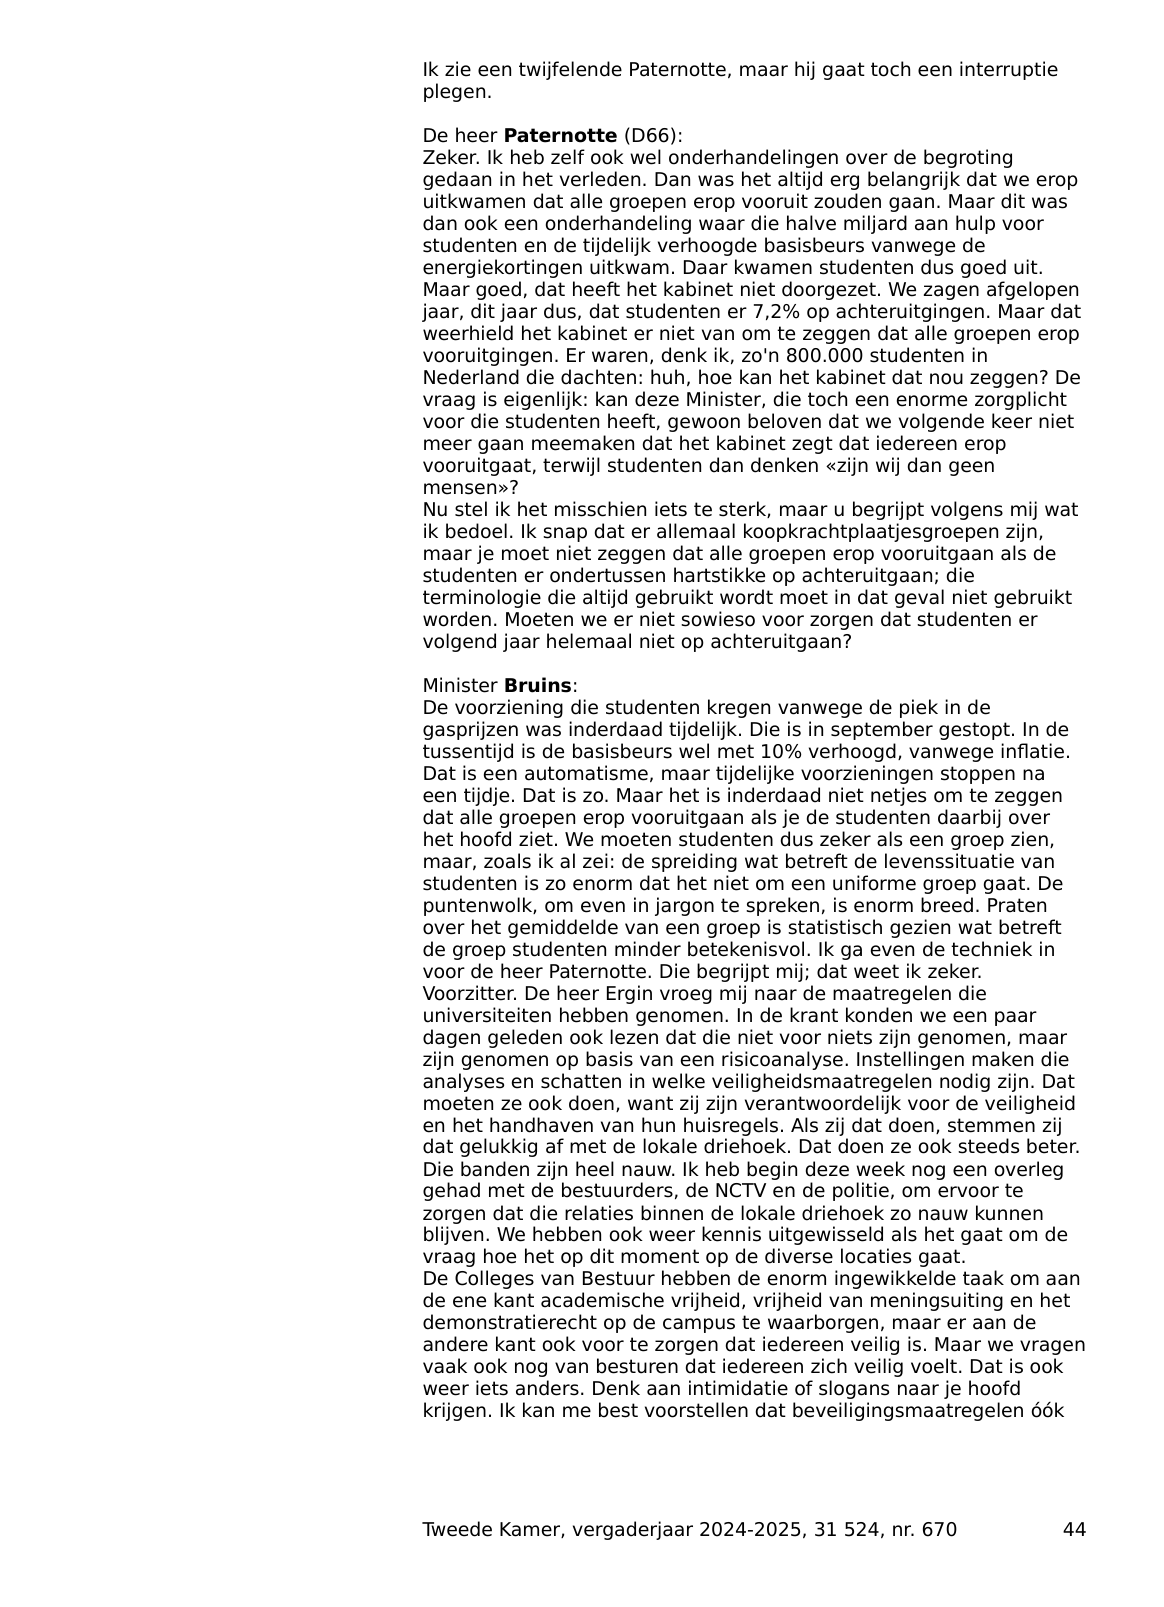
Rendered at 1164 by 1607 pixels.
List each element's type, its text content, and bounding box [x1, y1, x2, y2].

text De heer Paternotte (D66): [422, 125, 1087, 147]
text Zeker. Ik heb zelf ook wel onderhandelingen over de begroting gedaan in het verleden. Dan was het altijd erg belangrijk dat we erop uitkwamen dat alle groepen erop vooruit zouden gaan. Maar dit was dan ook een onderhandeling waar die halve miljard aan hulp voor studenten en de tijdelijk verhoogde basisbeurs vanwege de energiekortingen uitkwam. Daar kwamen studenten dus goed uit. Maar goed, dat heeft het kabinet niet doorgezet. We zagen afgelopen jaar, dit jaar dus, dat studenten er 7,2% op achteruitgingen. Maar dat weerhield het kabinet er niet van om te zeggen dat alle groepen erop vooruitgingen. Er waren, denk ik, zo'n 800.000 studenten in Nederland die dachten: huh, hoe kan het kabinet dat nou zeggen? De vraag is eigenlijk: kan deze Minister, die toch een enorme zorgplicht voor die studenten heeft, gewoon beloven dat we volgende keer niet meer gaan meemaken dat het kabinet zegt dat iedereen erop vooruitgaat, terwijl studenten dan denken «zijn wij dan geen mensen»? [422, 147, 1087, 499]
text De voorziening die studenten kregen vanwege de piek in de gasprijzen was inderdaad tijdelijk. Die is in september gestopt. In de tussentijd is de basisbeurs wel met 10% verhoogd, vanwege inflatie. Dat is een automatisme, maar tijdelijke voorzieningen stoppen na een tijdje. Dat is zo. Maar het is inderdaad niet netjes om te zeggen dat alle groepen erop vooruitgaan als je de studenten daarbij over het hoofd ziet. We moeten studenten dus zeker als een groep zien, maar, zoals ik al zei: de spreiding wat betreft de levenssituatie van studenten is zo enorm dat het niet om een uniforme groep gaat. De puntenwolk, om even in jargon te spreken, is enorm breed. Praten over het gemiddelde van een groep is statistisch gezien wat betreft de groep studenten minder betekenisvol. Ik ga even de techniek in voor de heer Paternotte. Die begrijpt mij; dat weet ik zeker. [422, 697, 1087, 983]
text Voorzitter. De heer Ergin vroeg mij naar de maatregelen die universiteiten hebben genomen. In de krant konden we een paar dagen geleden ook lezen dat die niet voor niets zijn genomen, maar zijn genomen op basis van een risicoanalyse. Instellingen maken die analyses en schatten in welke veiligheidsmaatregelen nodig zijn. Dat moeten ze ook doen, want zij zijn verantwoordelijk voor de veiligheid en het handhaven van hun huisregels. Als zij dat doen, stemmen zij dat gelukkig af met de lokale driehoek. Dat doen ze ook steeds beter. Die banden zijn heel nauw. Ik heb begin deze week nog een overleg gehad met de bestuurders, de NCTV en de politie, om ervoor te zorgen dat die relaties binnen de lokale driehoek zo nauw kunnen blijven. We hebben ook weer kennis uitgewisseld als het gaat om de vraag hoe het op dit moment op de diverse locaties gaat. [422, 983, 1087, 1268]
text Ik zie een twijfelende Paternotte, maar hij gaat toch een interruptie plegen. [422, 59, 1087, 103]
text De Colleges van Bestuur hebben de enorm ingewikkelde taak om aan de ene kant academische vrijheid, vrijheid van meningsuiting en het demonstratierecht op de campus te waarborgen, maar er aan de andere kant ook voor te zorgen dat iedereen veilig is. Maar we vragen vaak ook nog van besturen dat iedereen zich veilig voelt. Dat is ook weer iets anders. Denk aan intimidatie of slogans naar je hoofd krijgen. Ik kan me best voorstellen dat beveiligingsmaatregelen óók [422, 1268, 1087, 1422]
text Nu stel ik het misschien iets te sterk, maar u begrijpt volgens mij wat ik bedoel. Ik snap dat er allemaal koopkrachtplaatjesgroepen zijn, maar je moet niet zeggen dat alle groepen erop vooruitgaan als de studenten er ondertussen hartstikke op achteruitgaan; die terminologie die altijd gebruikt wordt moet in dat geval niet gebruikt worden. Moeten we er niet sowieso voor zorgen dat studenten er volgend jaar helemaal niet op achteruitgaan? [422, 499, 1087, 653]
text Minister Bruins: [422, 675, 1087, 697]
